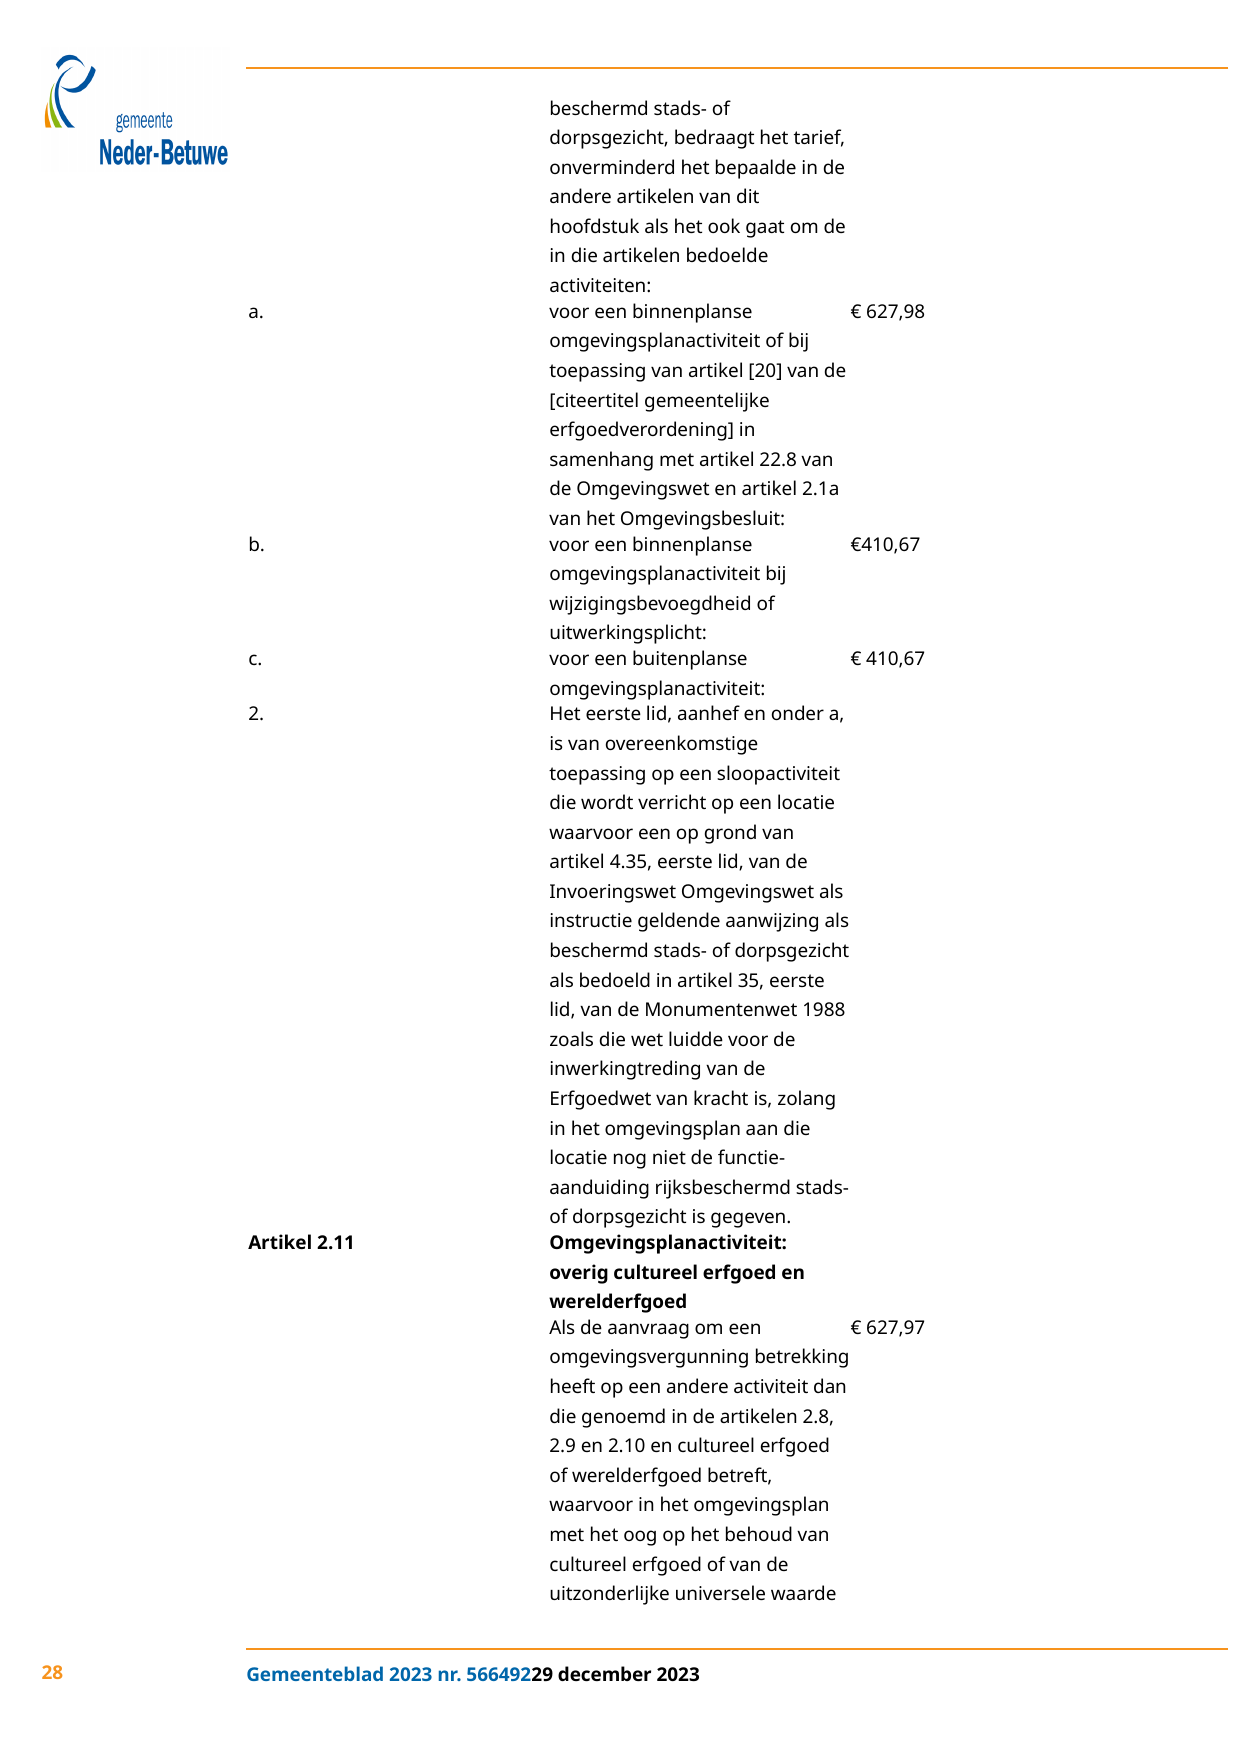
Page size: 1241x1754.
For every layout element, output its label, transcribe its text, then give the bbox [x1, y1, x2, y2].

table_cell a. [248, 298, 549, 531]
table_cell [850, 701, 1152, 1229]
table_cell € 627,98 [850, 298, 1152, 531]
table_cell voor een binnenplanse omgevingsplanactiviteit bij wijzigingsbevoegdheid of uitwerkingsplicht: [549, 531, 850, 645]
table_cell voor een binnenplanse omgevingsplanactiviteit of bij toepassing van artikel [20] van de [citeertitel gemeentelijke erfgoedverordening] in samenhang met artikel 22.8 van de Omgevingswet en artikel 2.1a van het Omgevingsbesluit: [549, 298, 850, 531]
table_cell €410,67 [850, 531, 1152, 645]
table_cell beschermd stads- of dorpsgezicht, bedraagt het tarief, onverminderd het bepaalde in de andere artikelen van dit hoofdstuk als het ook gaat om de in die artikelen bedoelde activiteiten: [549, 95, 850, 298]
table_cell [850, 95, 1152, 298]
table_cell [248, 95, 549, 298]
table_cell Het eerste lid, aanhef en onder a, is van overeenkomstige toepassing op een sloopactiviteit die wordt verricht op een locatie waarvoor een op grond van artikel 4.35, eerste lid, van de Invoeringswet Omgevingswet als instructie geldende aanwijzing als beschermd stads- of dorpsgezicht als bedoeld in artikel 35, eerste lid, van de Monumentenwet 1988 zoals die wet luidde voor de inwerkingtreding van de Erfgoedwet van kracht is, zolang in het omgevingsplan aan die locatie nog niet de functie-aanduiding rijksbeschermd stads- of dorpsgezicht is gegeven. [549, 701, 850, 1229]
table_cell c. [248, 645, 549, 701]
table_cell Omgevingsplanactiviteit: overig cultureel erfgoed en werelderfgoed [549, 1229, 850, 1314]
table_cell € 627,97 [850, 1314, 1152, 1606]
table_cell Als de aanvraag om een omgevingsvergunning betrekking heeft op een andere activiteit dan die genoemd in de artikelen 2.8, 2.9 en 2.10 en cultureel erfgoed of werelderfgoed betreft, waarvoor in het omgevingsplan met het oog op het behoud van cultureel erfgoed of van de uitzonderlijke universele waarde [549, 1314, 850, 1606]
table_cell b. [248, 531, 549, 645]
picture [41, 47, 231, 172]
table_cell [850, 1229, 1152, 1314]
table_cell € 410,67 [850, 645, 1152, 701]
table_cell Artikel 2.11 [248, 1229, 549, 1314]
table_cell 2. [248, 701, 549, 1229]
table_cell voor een buitenplanse omgevingsplanactiviteit: [549, 645, 850, 701]
table_cell [248, 1314, 549, 1606]
